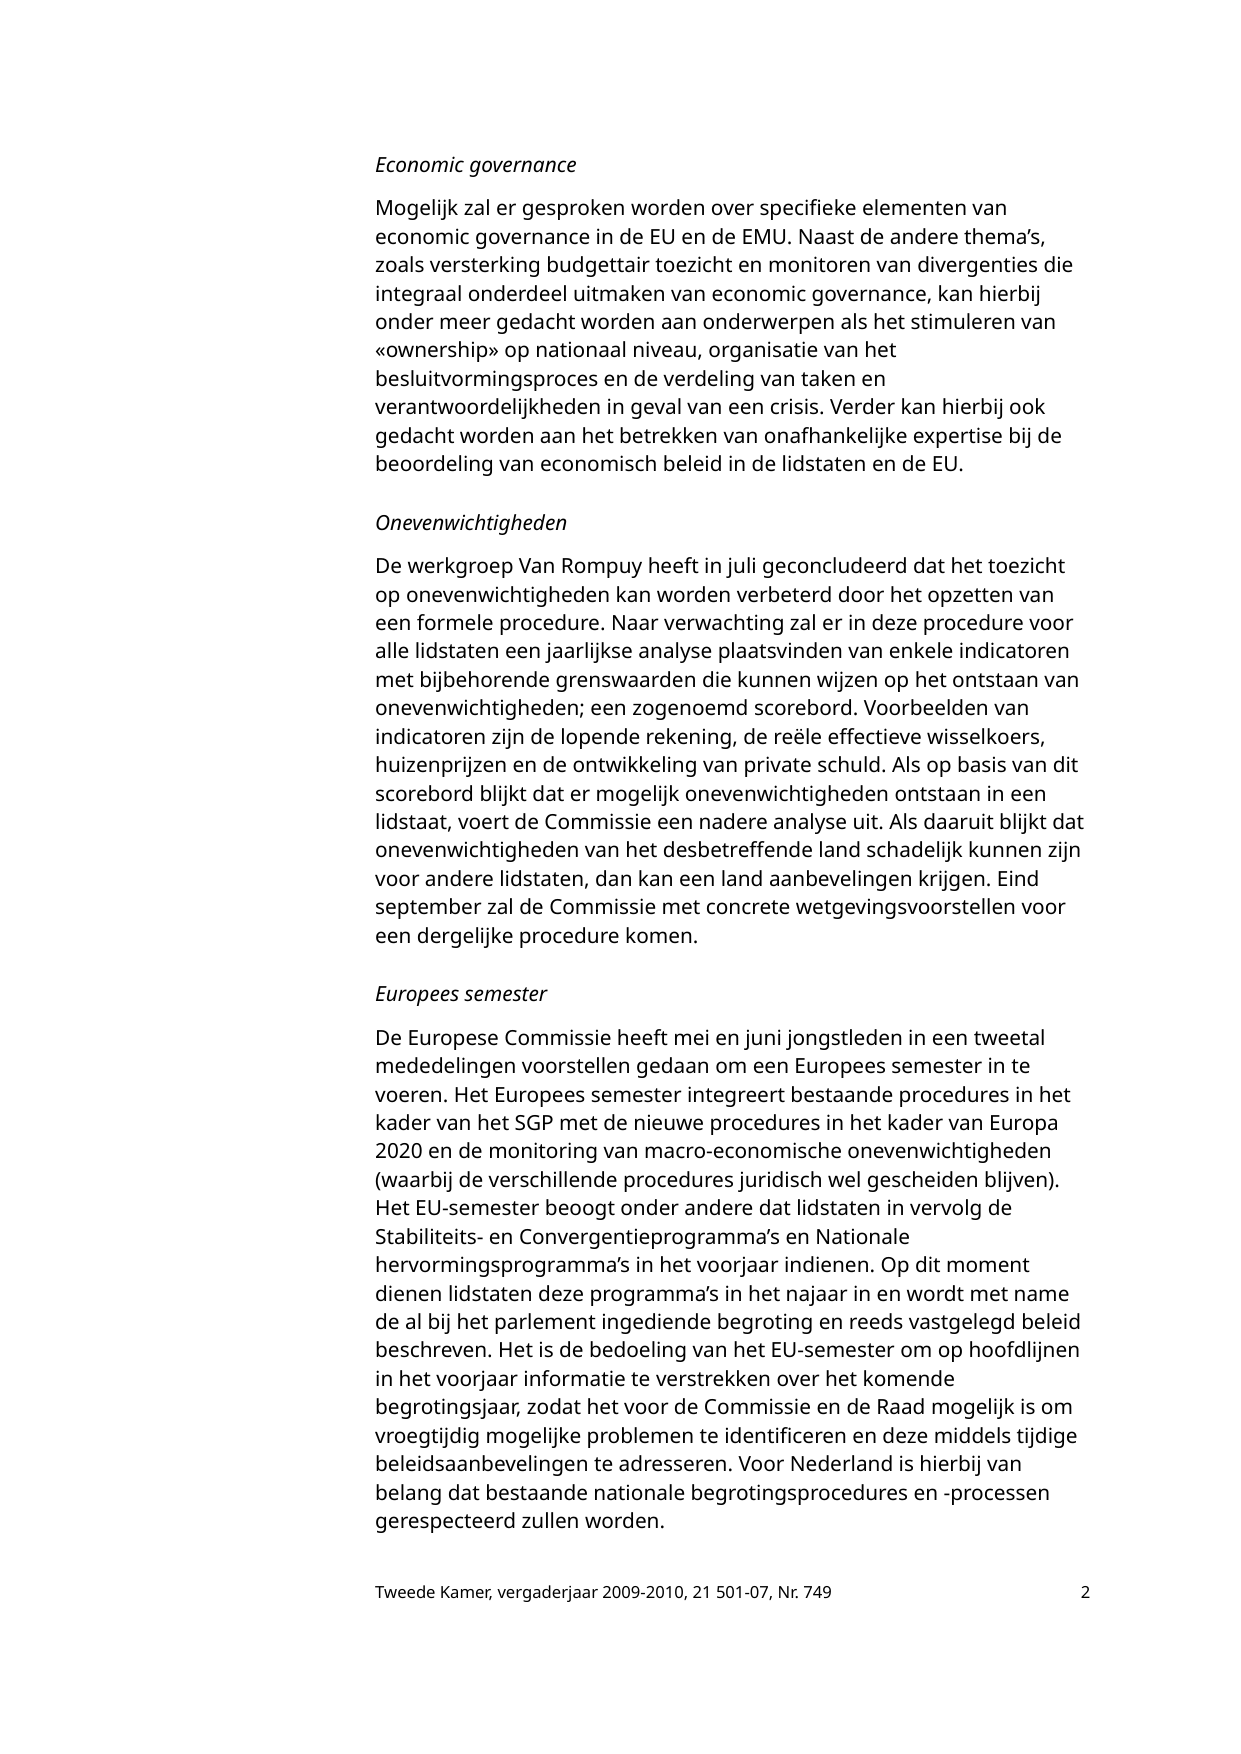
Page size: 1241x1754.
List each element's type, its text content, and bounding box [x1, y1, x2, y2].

text Onevenwichtigheden [375, 508, 1090, 536]
text Mogelijk zal er gesproken worden over specifieke elementen van economic governance in de EU en de EMU. Naast de andere thema’s, zoals versterking budgettair toezicht en monitoren van divergenties die integraal onderdeel uitmaken van economic governance, kan hierbij onder meer gedacht worden aan onderwerpen als het stimuleren van «ownership» op nationaal niveau, organisatie van het besluitvormingsproces en de verdeling van taken en verantwoordelijkheden in geval van een crisis. Verder kan hierbij ook gedacht worden aan het betrekken van onafhankelijke expertise bij de beoordeling van economisch beleid in de lidstaten en de EU. [375, 193, 1090, 478]
text Economic governance [375, 150, 1090, 178]
text Europees semester [375, 979, 1090, 1008]
text De werkgroep Van Rompuy heeft in juli geconcludeerd dat het toezicht op onevenwichtigheden kan worden verbeterd door het opzetten van een formele procedure. Naar verwachting zal er in deze procedure voor alle lidstaten een jaarlijkse analyse plaatsvinden van enkele indicatoren met bijbehorende grenswaarden die kunnen wijzen op het ontstaan van onevenwichtigheden; een zogenoemd scorebord. Voorbeelden van indicatoren zijn de lopende rekening, de reële effectieve wisselkoers, huizenprijzen en de ontwikkeling van private schuld. Als op basis van dit scorebord blijkt dat er mogelijk onevenwichtigheden ontstaan in een lidstaat, voert de Commissie een nadere analyse uit. Als daaruit blijkt dat onevenwichtigheden van het desbetreffende land schadelijk kunnen zijn voor andere lidstaten, dan kan een land aanbevelingen krijgen. Eind september zal de Commissie met concrete wetgevingsvoorstellen voor een dergelijke procedure komen. [375, 551, 1090, 949]
text De Europese Commissie heeft mei en juni jongstleden in een tweetal mededelingen voorstellen gedaan om een Europees semester in te voeren. Het Europees semester integreert bestaande procedures in het kader van het SGP met de nieuwe procedures in het kader van Europa 2020 en de monitoring van macro-economische onevenwichtigheden (waarbij de verschillende procedures juridisch wel gescheiden blijven). Het EU-semester beoogt onder andere dat lidstaten in vervolg de Stabiliteits- en Convergentieprogramma’s en Nationale hervormingsprogramma’s in het voorjaar indienen. Op dit moment dienen lidstaten deze programma’s in het najaar in en wordt met name de al bij het parlement ingediende begroting en reeds vastgelegd beleid beschreven. Het is de bedoeling van het EU-semester om op hoofdlijnen in het voorjaar informatie te verstrekken over het komende begrotingsjaar, zodat het voor de Commissie en de Raad mogelijk is om vroegtijdig mogelijke problemen te identificeren en deze middels tijdige beleidsaanbevelingen te adresseren. Voor Nederland is hierbij van belang dat bestaande nationale begrotingsprocedures en -processen gerespecteerd zullen worden. [375, 1023, 1090, 1535]
